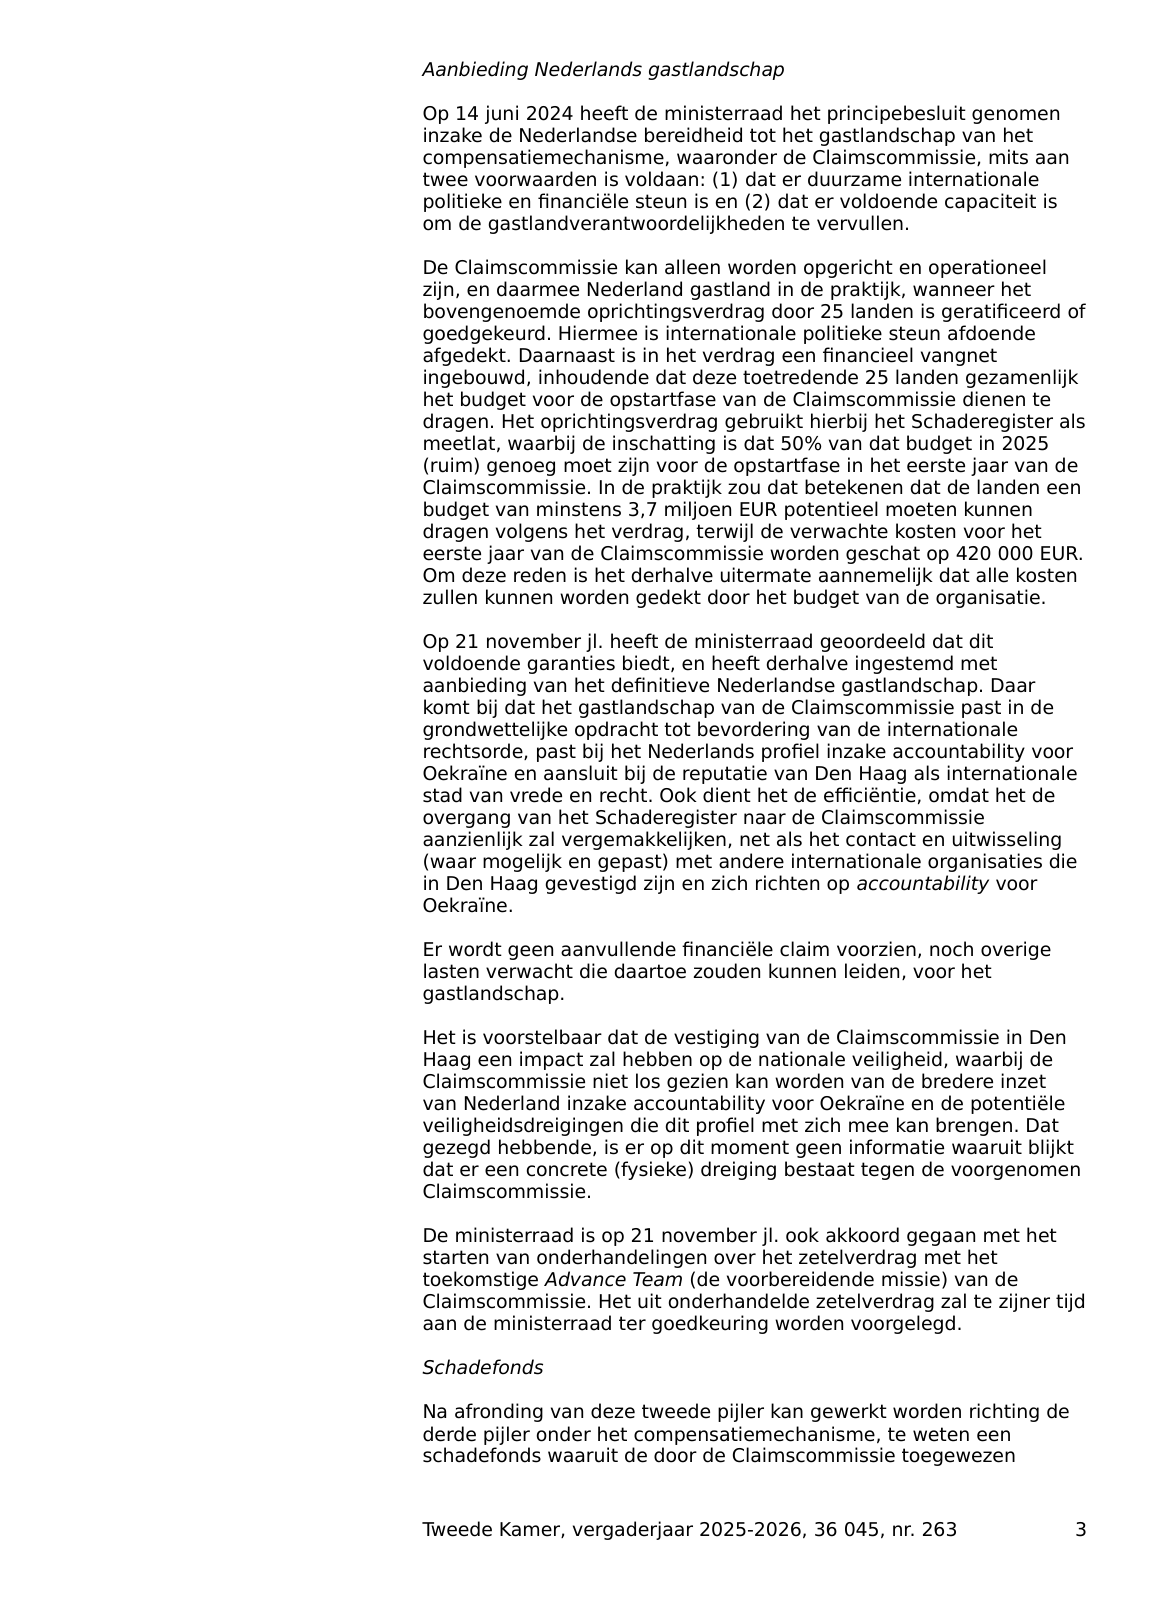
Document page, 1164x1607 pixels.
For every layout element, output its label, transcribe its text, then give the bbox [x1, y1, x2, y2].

text De ministerraad is op 21 november jl. ook akkoord gegaan met het starten van onderhandelingen over het zetelverdrag met het toekomstige Advance Team (de voorbereidende missie) van de Claimscommissie. Het uit onderhandelde zetelverdrag zal te zijner tijd aan de ministerraad ter goedkeuring worden voorgelegd. [422, 1225, 1087, 1335]
text De Claimscommissie kan alleen worden opgericht en operationeel zijn, en daarmee Nederland gastland in de praktijk, wanneer het bovengenoemde oprichtingsverdrag door 25 landen is geratificeerd of goedgekeurd. Hiermee is internationale politieke steun afdoende afgedekt. Daarnaast is in het verdrag een financieel vangnet ingebouwd, inhoudende dat deze toetredende 25 landen gezamenlijk het budget voor de opstartfase van de Claimscommissie dienen te dragen. Het oprichtingsverdrag gebruikt hierbij het Schaderegister als meetlat, waarbij de inschatting is dat 50% van dat budget in 2025 (ruim) genoeg moet zijn voor de opstartfase in het eerste jaar van de Claimscommissie. In de praktijk zou dat betekenen dat de landen een budget van minstens 3,7 miljoen EUR potentieel moeten kunnen dragen volgens het verdrag, terwijl de verwachte kosten voor het eerste jaar van de Claimscommissie worden geschat op 420 000 EUR. Om deze reden is het derhalve uitermate aannemelijk dat alle kosten zullen kunnen worden gedekt door het budget van de organisatie. [422, 257, 1087, 609]
text Het is voorstelbaar dat de vestiging van de Claimscommissie in Den Haag een impact zal hebben op de nationale veiligheid, waarbij de Claimscommissie niet los gezien kan worden van de bredere inzet van Nederland inzake accountability voor Oekraïne en de potentiële veiligheidsdreigingen die dit profiel met zich mee kan brengen. Dat gezegd hebbende, is er op dit moment geen informatie waaruit blijkt dat er een concrete (fysieke) dreiging bestaat tegen de voorgenomen Claimscommissie. [422, 1027, 1087, 1203]
text Na afronding van deze tweede pijler kan gewerkt worden richting de derde pijler onder het compensatiemechanisme, te weten een schadefonds waaruit de door de Claimscommissie toegewezen [422, 1401, 1087, 1467]
subtitle Aanbieding Nederlands gastlandschap [422, 59, 1087, 81]
text Er wordt geen aanvullende financiële claim voorzien, noch overige lasten verwacht die daartoe zouden kunnen leiden, voor het gastlandschap. [422, 939, 1087, 1005]
text Op 14 juni 2024 heeft de ministerraad het principebesluit genomen inzake de Nederlandse bereidheid tot het gastlandschap van het compensatiemechanisme, waaronder de Claimscommissie, mits aan twee voorwaarden is voldaan: (1) dat er duurzame internationale politieke en financiële steun is en (2) dat er voldoende capaciteit is om de gastlandverantwoordelijkheden te vervullen. [422, 103, 1087, 235]
subtitle Schadefonds [422, 1357, 1087, 1379]
text Op 21 november jl. heeft de ministerraad geoordeeld dat dit voldoende garanties biedt, en heeft derhalve ingestemd met aanbieding van het definitieve Nederlandse gastlandschap. Daar komt bij dat het gastlandschap van de Claimscommissie past in de grondwettelijke opdracht tot bevordering van de internationale rechtsorde, past bij het Nederlands profiel inzake accountability voor Oekraïne en aansluit bij de reputatie van Den Haag als internationale stad van vrede en recht. Ook dient het de efficiëntie, omdat het de overgang van het Schaderegister naar de Claimscommissie aanzienlijk zal vergemakkelijken, net als het contact en uitwisseling (waar mogelijk en gepast) met andere internationale organisaties die in Den Haag gevestigd zijn en zich richten op accountability voor Oekraïne. [422, 631, 1087, 917]
